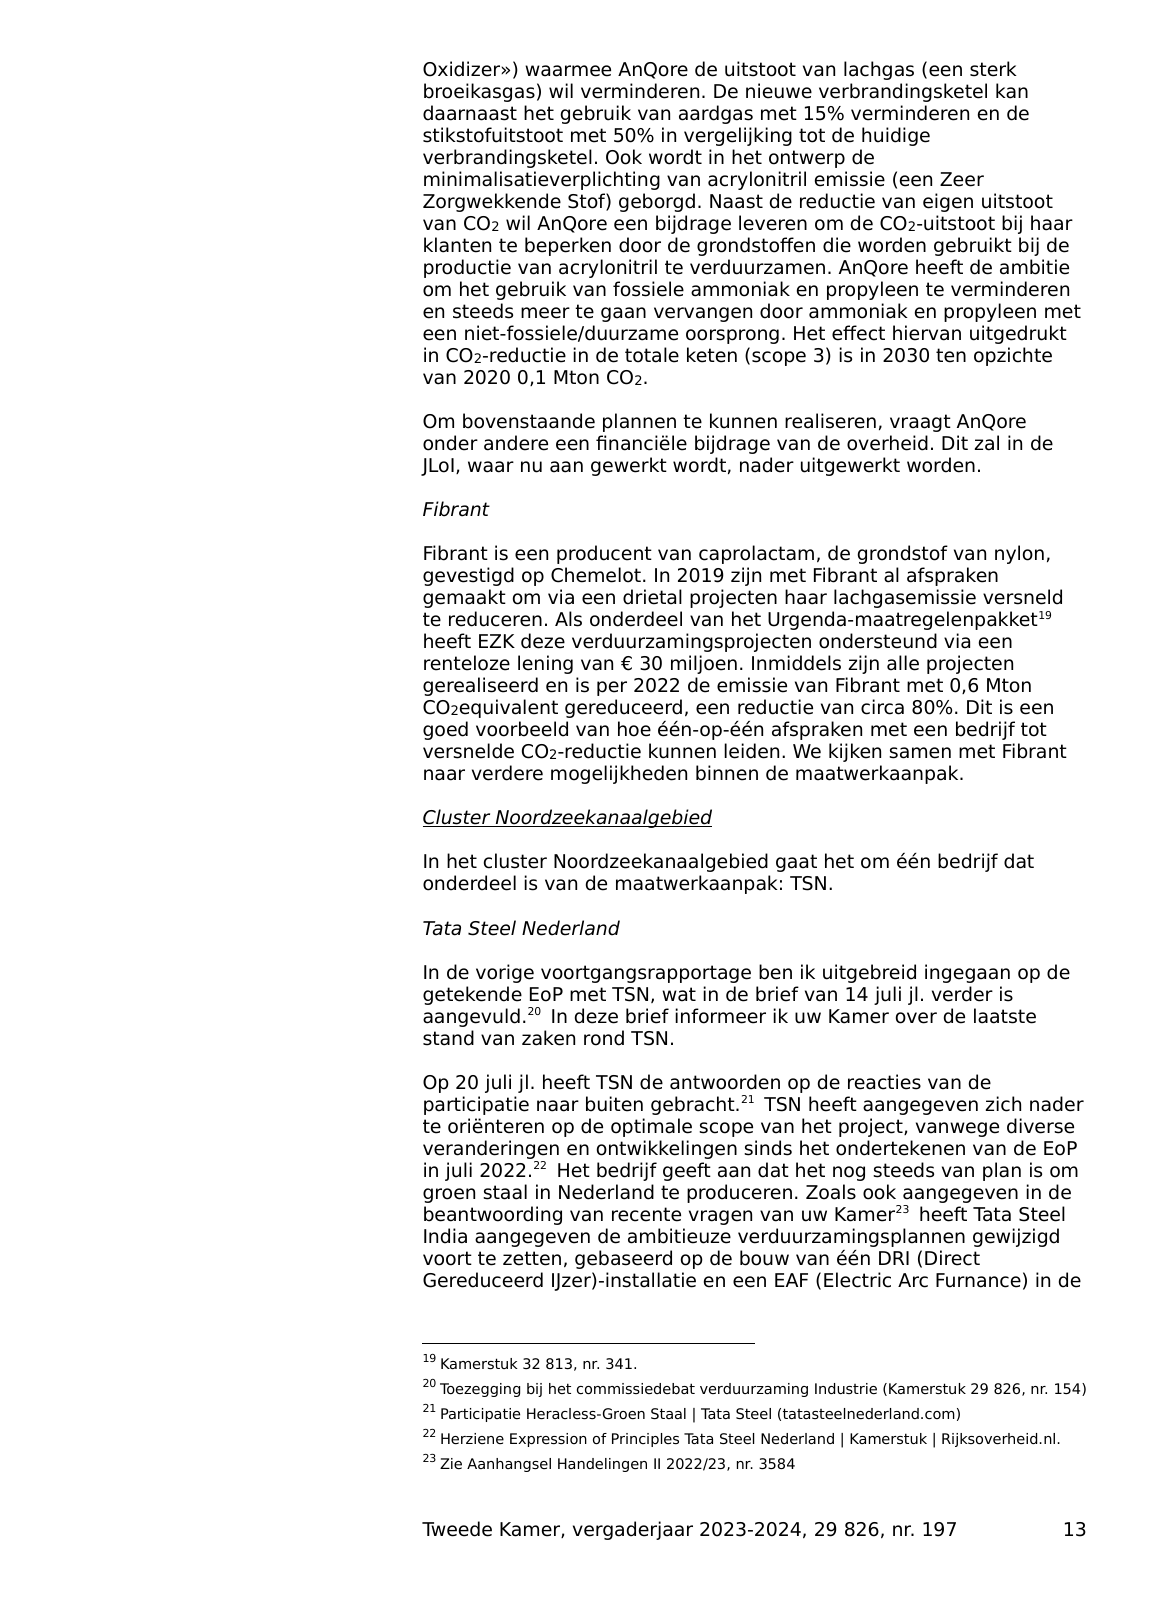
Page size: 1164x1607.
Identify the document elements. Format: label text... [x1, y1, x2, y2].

text Fibrant is een producent van caprolactam, de grondstof van nylon, gevestigd op Chemelot. In 2019 zijn met Fibrant al afspraken gemaakt om via een drietal projecten haar lachgasemissie versneld te reduceren. Als onderdeel van het Urgenda-maatregelenpakket heeft EZK deze verduurzamingsprojecten ondersteund via een renteloze lening van € 30 miljoen. Inmiddels zijn alle projecten gerealiseerd en is per 2022 de emissie van Fibrant met 0,6 Mton CO2equivalent gereduceerd, een reductie van circa 80%. Dit is een goed voorbeeld van hoe één-op-één afspraken met een bedrijf tot versnelde CO2-reductie kunnen leiden. We kijken samen met Fibrant naar verdere mogelijkheden binnen de maatwerkaanpak. [422, 543, 1087, 785]
text Oxidizer») waarmee AnQore de uitstoot van lachgas (een sterk broeikasgas) wil verminderen. De nieuwe verbrandingsketel kan daarnaast het gebruik van aardgas met 15% verminderen en de stikstofuitstoot met 50% in vergelijking tot de huidige verbrandingsketel. Ook wordt in het ontwerp de minimalisatieverplichting van acrylonitril emissie (een Zeer Zorgwekkende Stof) geborgd. Naast de reductie van eigen uitstoot van CO2 wil AnQore een bijdrage leveren om de CO2-uitstoot bij haar klanten te beperken door de grondstoffen die worden gebruikt bij de productie van acrylonitril te verduurzamen. AnQore heeft de ambitie om het gebruik van fossiele ammoniak en propyleen te verminderen en steeds meer te gaan vervangen door ammoniak en propyleen met een niet-fossiele/duurzame oorsprong. Het effect hiervan uitgedrukt in CO2-reductie in de totale keten (scope 3) is in 2030 ten opzichte van 2020 0,1 Mton CO2. [422, 59, 1087, 389]
text Op 20 juli jl. heeft TSN de antwoorden op de reacties van de participatie naar buiten gebracht. TSN heeft aangegeven zich nader te oriënteren op de optimale scope van het project, vanwege diverse veranderingen en ontwikkelingen sinds het ondertekenen van de EoP in juli 2022. Het bedrijf geeft aan dat het nog steeds van plan is om groen staal in Nederland te produceren. Zoals ook aangegeven in de beantwoording van recente vragen van uw Kamer heeft Tata Steel India aangegeven de ambitieuze verduurzamingsplannen gewijzigd voort te zetten, gebaseerd op de bouw van één DRI (Direct Gereduceerd IJzer)-installatie en een EAF (Electric Arc Furnance) in de [422, 1072, 1087, 1292]
subtitle Fibrant [422, 499, 1087, 521]
text Zie Aanhangsel Handelingen II 2022/23, nr. 3584 [422, 1452, 1087, 1474]
text Herziene Expression of Principles Tata Steel Nederland | Kamerstuk | Rijksoverheid.nl. [422, 1427, 1087, 1449]
text Kamerstuk 32 813, nr. 341. [422, 1352, 1087, 1374]
text In het cluster Noordzeekanaalgebied gaat het om één bedrijf dat onderdeel is van de maatwerkaanpak: TSN. [422, 851, 1087, 895]
text Om bovenstaande plannen te kunnen realiseren, vraagt AnQore onder andere een financiële bijdrage van de overheid. Dit zal in de JLoI, waar nu aan gewerkt wordt, nader uitgewerkt worden. [422, 411, 1087, 477]
text In de vorige voortgangsrapportage ben ik uitgebreid ingegaan op de getekende EoP met TSN, wat in de brief van 14 juli jl. verder is aangevuld. In deze brief informeer ik uw Kamer over de laatste stand van zaken rond TSN. [422, 962, 1087, 1049]
text Participatie Heracless-Groen Staal | Tata Steel (tatasteelnederland.com) [422, 1402, 1087, 1424]
subtitle Tata Steel Nederland [422, 917, 1087, 939]
subtitle Cluster Noordzeekanaalgebied [422, 807, 1087, 829]
text Toezegging bij het commissiedebat verduurzaming Industrie (Kamerstuk 29 826, nr. 154) [422, 1377, 1087, 1399]
